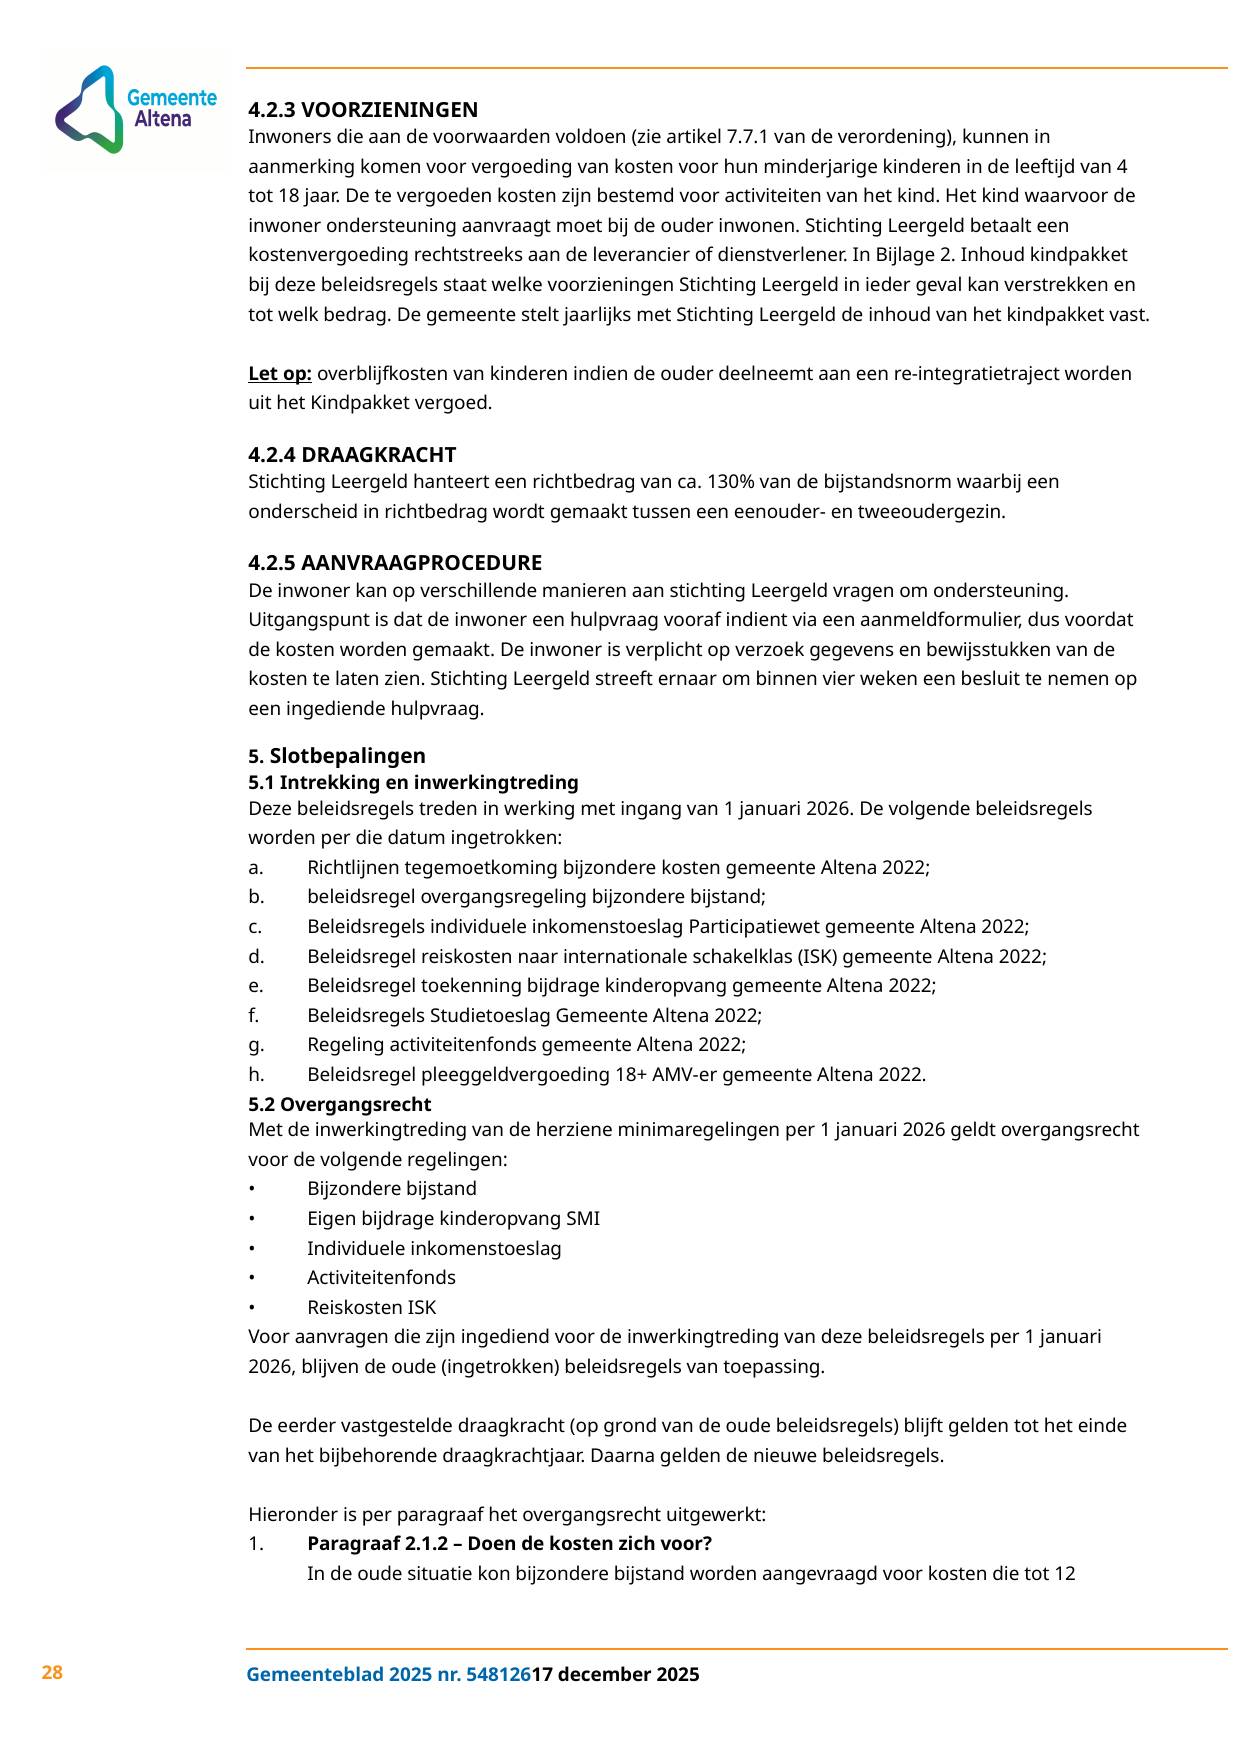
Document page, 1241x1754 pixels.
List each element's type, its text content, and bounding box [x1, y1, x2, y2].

list Beleidsregels Studietoeslag Gemeente Altena 2022; [248, 1002, 1152, 1028]
list Activiteitenfonds [248, 1264, 1152, 1290]
text Hieronder is per paragraaf het overgangsrecht uitgewerkt: [248, 1501, 1152, 1527]
list beleidsregel overgangsregeling bijzondere bijstand; [248, 884, 1152, 909]
text Stichting Leergeld hanteert een richtbedrag van ca. 130% van de bijstandsnorm waarbij een onderscheid in richtbedrag wordt gemaakt tussen een eenouder- en tweeoudergezin. [248, 468, 1152, 524]
list Eigen bijdrage kinderopvang SMI [248, 1205, 1152, 1231]
list Paragraaf 2.1.2 – Doen de kosten zich voor? [248, 1531, 1152, 1556]
text 5. Slotbepalingen [248, 741, 1152, 769]
list Beleidsregel reiskosten naar internationale schakelklas (ISK) gemeente Altena 2022; [248, 943, 1152, 968]
list Richtlijnen tegemoetkoming bijzondere kosten gemeente Altena 2022; [248, 854, 1152, 880]
list Beleidsregel toekenning bijdrage kinderopvang gemeente Altena 2022; [248, 972, 1152, 998]
picture [41, 47, 231, 172]
text Let op: overblijfkosten van kinderen indien de ouder deelneemt aan een re-integratietraject worden uit het Kindpakket vergoed. [248, 360, 1152, 415]
list Beleidsregels individuele inkomenstoeslag Participatiewet gemeente Altena 2022; [248, 913, 1152, 939]
text 4.2.5 AANVRAAGPROCEDURE [248, 548, 1152, 577]
text Inwoners die aan de voorwaarden voldoen (zie artikel 7.7.1 van de verordening), kunnen in aanmerking komen voor vergoeding van kosten voor hun minderjarige kinderen in de leeftijd van 4 tot 18 jaar. De te vergoeden kosten zijn bestemd voor activiteiten van het kind. Het kind waarvoor de inwoner ondersteuning aanvraagt moet bij de ouder inwonen. Stichting Leergeld betaalt een kostenvergoeding rechtstreeks aan de leverancier of dienstverlener. In Bijlage 2. Inhoud kindpakket bij deze beleidsregels staat welke voorzieningen Stichting Leergeld in ieder geval kan verstrekken en tot welk bedrag. De gemeente stelt jaarlijks met Stichting Leergeld de inhoud van het kindpakket vast. [248, 123, 1152, 326]
text 4.2.3 VOORZIENINGEN [248, 95, 1152, 123]
text De eerder vastgestelde draagkracht (op grond van de oude beleidsregels) blijft gelden tot het einde van het bijbehorende draagkrachtjaar. Daarna gelden de nieuwe beleidsregels. [248, 1412, 1152, 1468]
list Reiskosten ISK [248, 1294, 1152, 1320]
text Met de inwerkingtreding van de herziene minimaregelingen per 1 januari 2026 geldt overgangsrecht voor de volgende regelingen: [248, 1116, 1152, 1172]
list Bijzondere bijstand [248, 1176, 1152, 1201]
list Regeling activiteitenfonds gemeente Altena 2022; [248, 1032, 1152, 1057]
text 5.1 Intrekking en inwerkingtreding [248, 769, 1152, 795]
text De inwoner kan op verschillende manieren aan stichting Leergeld vragen om ondersteuning. Uitgangspunt is dat de inwoner een hulpvraag vooraf indient via een aanmeldformulier, dus voordat de kosten worden gemaakt. De inwoner is verplicht op verzoek gegevens en bewijsstukken van de kosten te laten zien. Stichting Leergeld streeft ernaar om binnen vier weken een besluit te nemen op een ingediende hulpvraag. [248, 577, 1152, 721]
list In de oude situatie kon bijzondere bijstand worden aangevraagd voor kosten die tot 12 [248, 1560, 1152, 1586]
text 4.2.4 DRAAGKRACHT [248, 440, 1152, 468]
text Deze beleidsregels treden in werking met ingang van 1 januari 2026. De volgende beleidsregels worden per die datum ingetrokken: [248, 795, 1152, 850]
list Individuele inkomenstoeslag [248, 1235, 1152, 1261]
text 5.2 Overgangsrecht [248, 1091, 1152, 1116]
text Voor aanvragen die zijn ingediend voor de inwerkingtreding van deze beleidsregels per 1 januari 2026, blijven de oude (ingetrokken) beleidsregels van toepassing. [248, 1323, 1152, 1379]
list Beleidsregel pleeggeldvergoeding 18+ AMV-er gemeente Altena 2022. [248, 1061, 1152, 1087]
